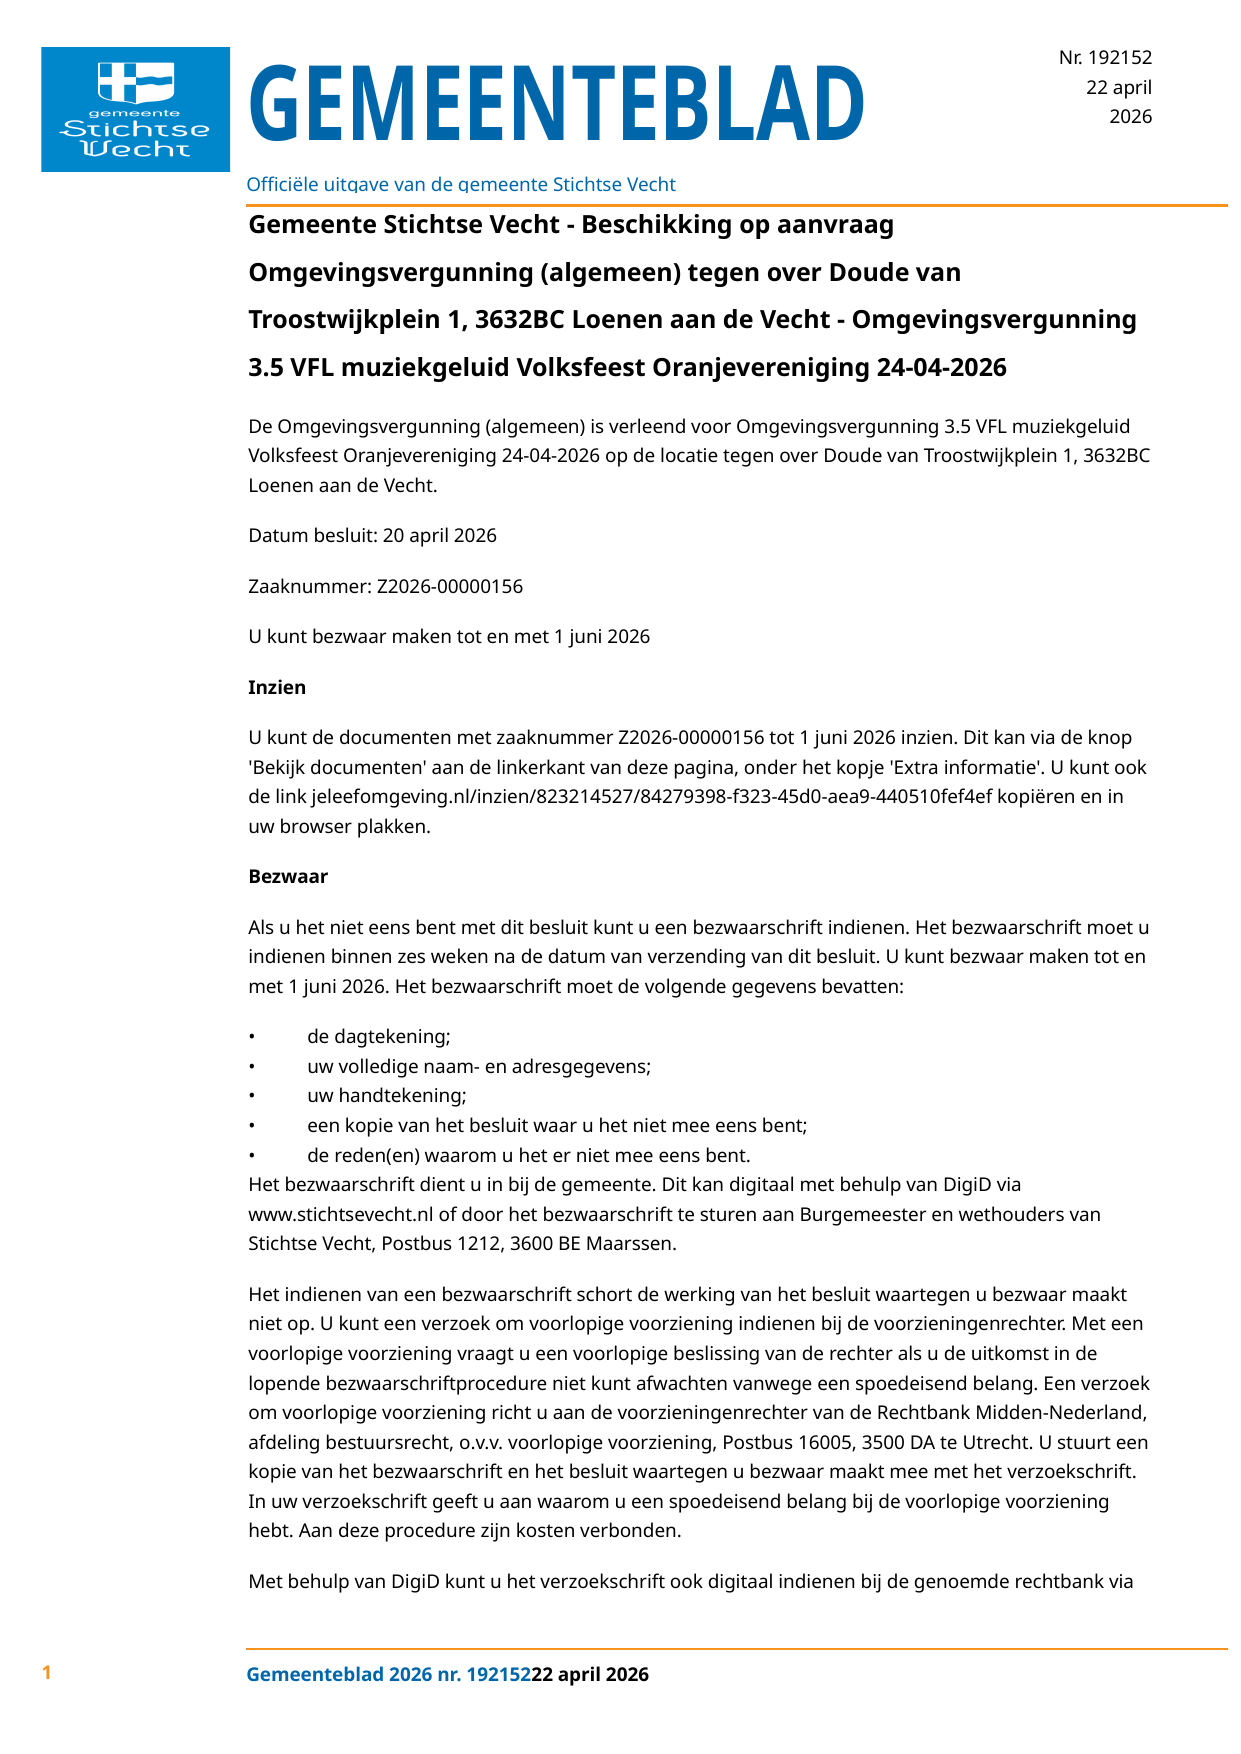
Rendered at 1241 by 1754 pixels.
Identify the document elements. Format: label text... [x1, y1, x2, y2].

text U kunt bezwaar maken tot en met 1 juni 2026 [248, 623, 1152, 649]
list een kopie van het besluit waar u het niet mee eens bent; [248, 1112, 1152, 1138]
text Bezwaar [248, 863, 1152, 889]
list de dagtekening; [248, 1023, 1152, 1049]
text Inzien [248, 674, 1152, 700]
text Zaaknummer: Z2026-00000156 [248, 573, 1152, 599]
picture [137, 63, 174, 103]
text Datum besluit: 20 april 2026 [248, 523, 1152, 548]
text Het bezwaarschrift dient u in bij de gemeente. Dit kan digitaal met behulp van DigiD via www.stichtsevecht.nl of door het bezwaarschrift te sturen aan Burgemeester en wethouders van Stichtse Vecht, Postbus 1212, 3600 BE Maarssen. [248, 1171, 1152, 1256]
text De Omgevingsvergunning (algemeen) is verleend voor Omgevingsvergunning 3.5 VFL muziekgeluid Volksfeest Oranjevereniging 24-04-2026 op de locatie tegen over Doude van Troostwijkplein 1, 3632BC Loenen aan de Vecht. [248, 413, 1152, 498]
text Gemeente Stichtse Vecht - Beschikking op aanvraag Omgevingsvergunning (algemeen) tegen over Doude van Troostwijkplein 1, 3632BC Loenen aan de Vecht - Omgevingsvergunning 3.5 VFL muziekgeluid Volksfeest Oranjevereniging 24-04-2026 [248, 207, 1152, 384]
list uw handtekening; [248, 1083, 1152, 1108]
text U kunt de documenten met zaaknummer Z2026-00000156 tot 1 juni 2026 inzien. Dit kan via de knop 'Bekijk documenten' aan de linkerkant van deze pagina, onder het kopje 'Extra informatie'. U kunt ook de link jeleefomgeving.nl/inzien/823214527/84279398-f323-45d0-aea9-440510fef4ef kopiëren en in uw browser plakken. [248, 724, 1152, 839]
text Als u het niet eens bent met dit besluit kunt u een bezwaarschrift indienen. Het bezwaarschrift moet u indienen binnen zes weken na de datum van verzending van dit besluit. U kunt bezwaar maken tot en met 1 juni 2026. Het bezwaarschrift moet de volgende gegevens bevatten: [248, 914, 1152, 999]
list uw volledige naam- en adresgegevens; [248, 1053, 1152, 1079]
picture [99, 63, 135, 101]
list de reden(en) waarom u het er niet mee eens bent. [248, 1142, 1152, 1168]
text Het indienen van een bezwaarschrift schort de werking van het besluit waartegen u bezwaar maakt niet op. U kunt een verzoek om voorlopige voorziening indienen bij de voorzieningenrechter. Met een voorlopige voorziening vraagt u een voorlopige beslissing van de rechter als u de uitkomst in de lopende bezwaarschriftprocedure niet kunt afwachten vanwege een spoedeisend belang. Een verzoek om voorlopige voorziening richt u aan de voorzieningenrechter van de Rechtbank Midden-Nederland, afdeling bestuursrecht, o.v.v. voorlopige voorziening, Postbus 16005, 3500 DA te Utrecht. U stuurt een kopie van het bezwaarschrift en het besluit waartegen u bezwaar maakt mee met het verzoekschrift. In uw verzoekschrift geeft u aan waarom u een spoedeisend belang bij de voorlopige voorziening hebt. Aan deze procedure zijn kosten verbonden. [248, 1281, 1152, 1543]
text Met behulp van DigiD kunt u het verzoekschrift ook digitaal indienen bij de genoemde rechtbank via [248, 1568, 1152, 1594]
